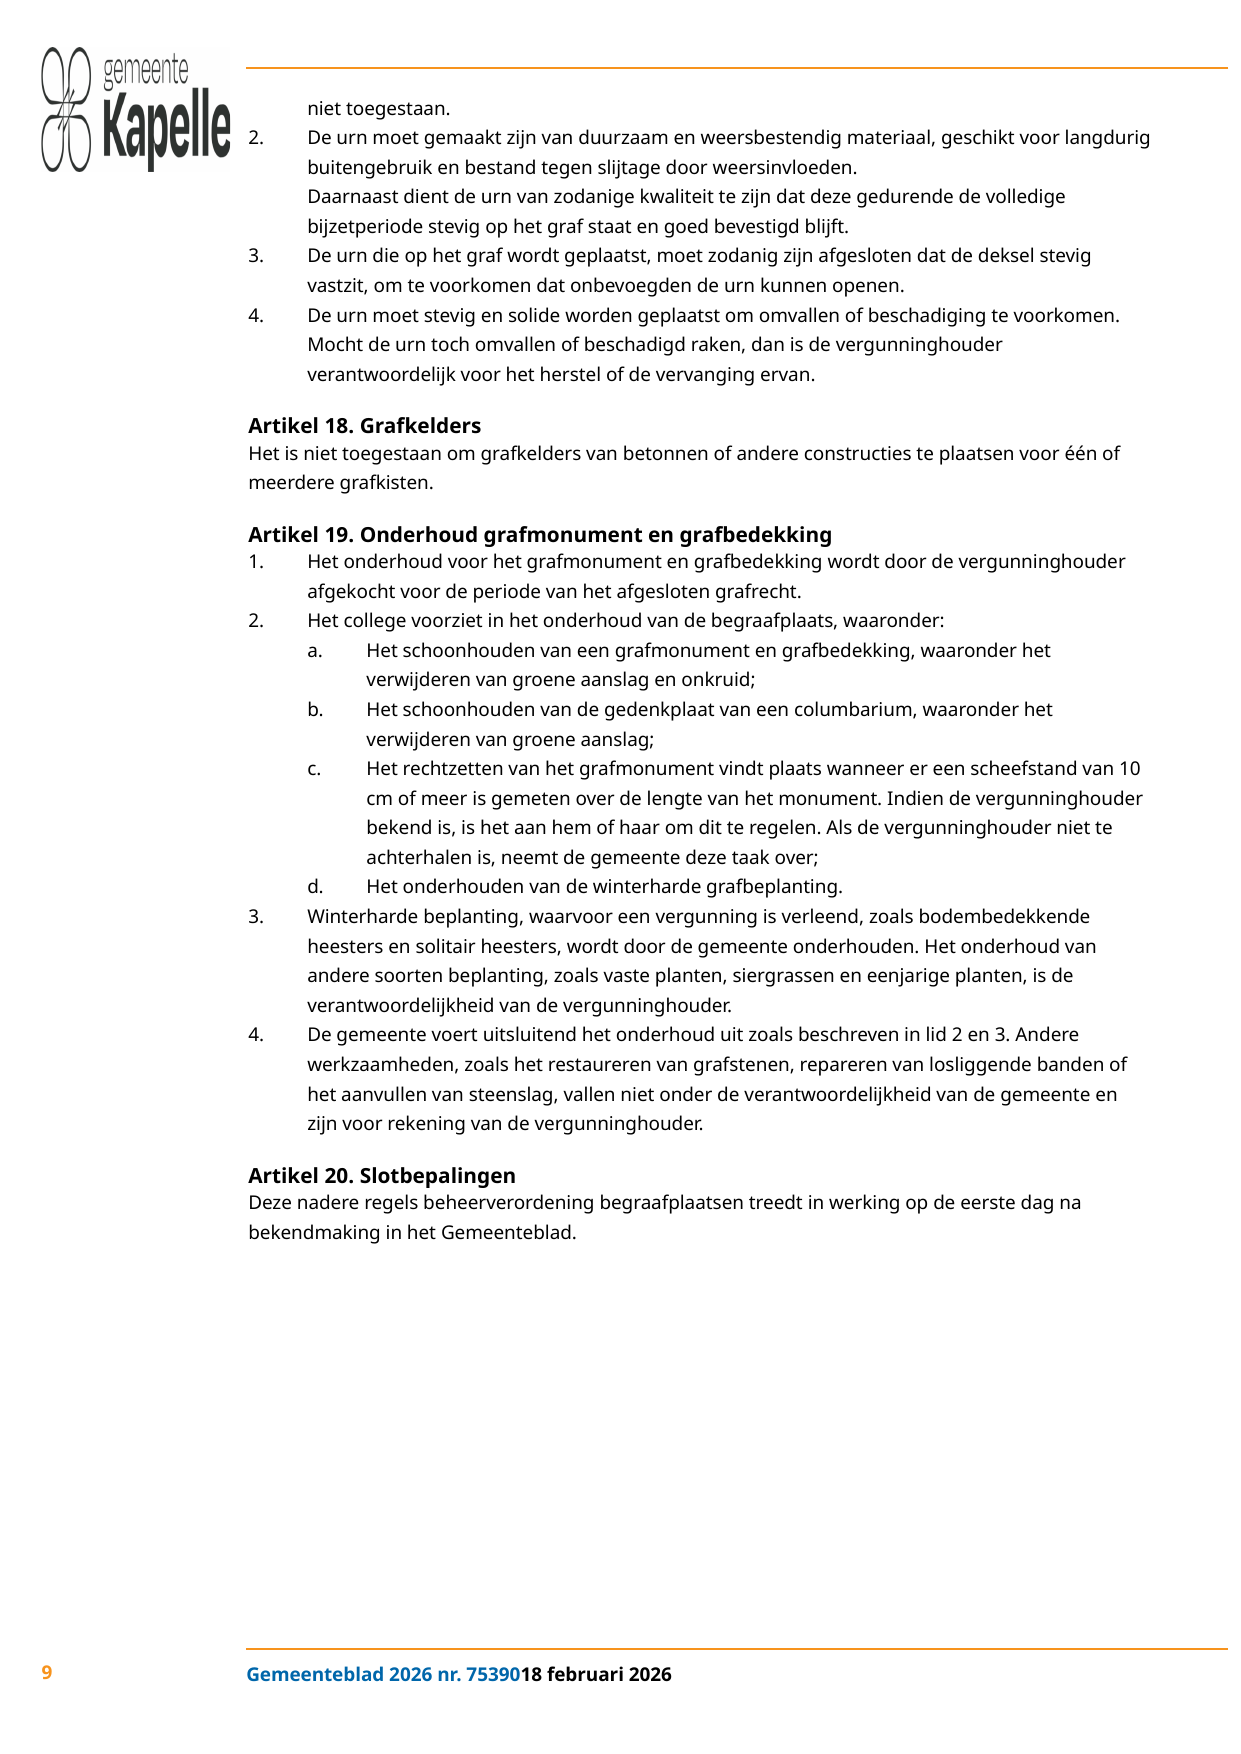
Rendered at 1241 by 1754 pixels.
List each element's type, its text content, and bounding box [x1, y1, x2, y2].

list niet toegestaan. [248, 95, 1152, 121]
text Artikel 20. Slotbepalingen [248, 1161, 1152, 1189]
text Deze nadere regels beheerverordening begraafplaatsen treedt in werking op de eerste dag na bekendmaking in het Gemeenteblad. [248, 1189, 1152, 1244]
text Artikel 19. Onderhoud grafmonument en grafbedekking [248, 520, 1152, 548]
list Het schoonhouden van een grafmonument en grafbedekking, waaronder het verwijderen van groene aanslag en onkruid; [307, 637, 1152, 692]
list De urn moet gemaakt zijn van duurzaam en weersbestendig materiaal, geschikt voor langdurig buitengebruik en bestand tegen slijtage door weersinvloeden. [248, 124, 1152, 180]
list Het college voorziet in het onderhoud van de begraafplaats, waaronder: [248, 607, 1152, 633]
list Daarnaast dient de urn van zodanige kwaliteit te zijn dat deze gedurende de volledige bijzetperiode stevig op het graf staat en goed bevestigd blijft. [248, 183, 1152, 239]
list De urn die op het graf wordt geplaatst, moet zodanig zijn afgesloten dat de deksel stevig vastzit, om te voorkomen dat onbevoegden de urn kunnen openen. [248, 243, 1152, 298]
list De urn moet stevig en solide worden geplaatst om omvallen of beschadiging te voorkomen. Mocht de urn toch omvallen of beschadigd raken, dan is de vergunninghouder verantwoordelijk voor het herstel of de vervanging ervan. [248, 302, 1152, 387]
list Het onderhoud voor het grafmonument en grafbedekking wordt door de vergunninghouder afgekocht voor de periode van het afgesloten grafrecht. [248, 548, 1152, 604]
text Artikel 18. Grafkelders [248, 411, 1152, 440]
list Winterharde beplanting, waarvoor een vergunning is verleend, zoals bodembedekkende heesters en solitair heesters, wordt door de gemeente onderhouden. Het onderhoud van andere soorten beplanting, zoals vaste planten, siergrassen en eenjarige planten, is de verantwoordelijkheid van de vergunninghouder. [248, 903, 1152, 1018]
list Het schoonhouden van de gedenkplaat van een columbarium, waaronder het verwijderen van groene aanslag; [307, 696, 1152, 752]
text Het is niet toegestaan om grafkelders van betonnen of andere constructies te plaatsen voor één of meerdere grafkisten. [248, 440, 1152, 495]
list Het rechtzetten van het grafmonument vindt plaats wanneer er een scheefstand van 10 cm of meer is gemeten over de lengte van het monument. Indien de vergunninghouder bekend is, is het aan hem of haar om dit te regelen. Als de vergunninghouder niet te achterhalen is, neemt de gemeente deze taak over; [307, 755, 1152, 870]
picture [41, 47, 231, 172]
list De gemeente voert uitsluitend het onderhoud uit zoals beschreven in lid 2 en 3. Andere werkzaamheden, zoals het restaureren van grafstenen, repareren van losliggende banden of het aanvullen van steenslag, vallen niet onder de verantwoordelijkheid van de gemeente en zijn voor rekening van de vergunninghouder. [248, 1022, 1152, 1136]
list Het onderhouden van de winterharde grafbeplanting. [307, 874, 1152, 899]
